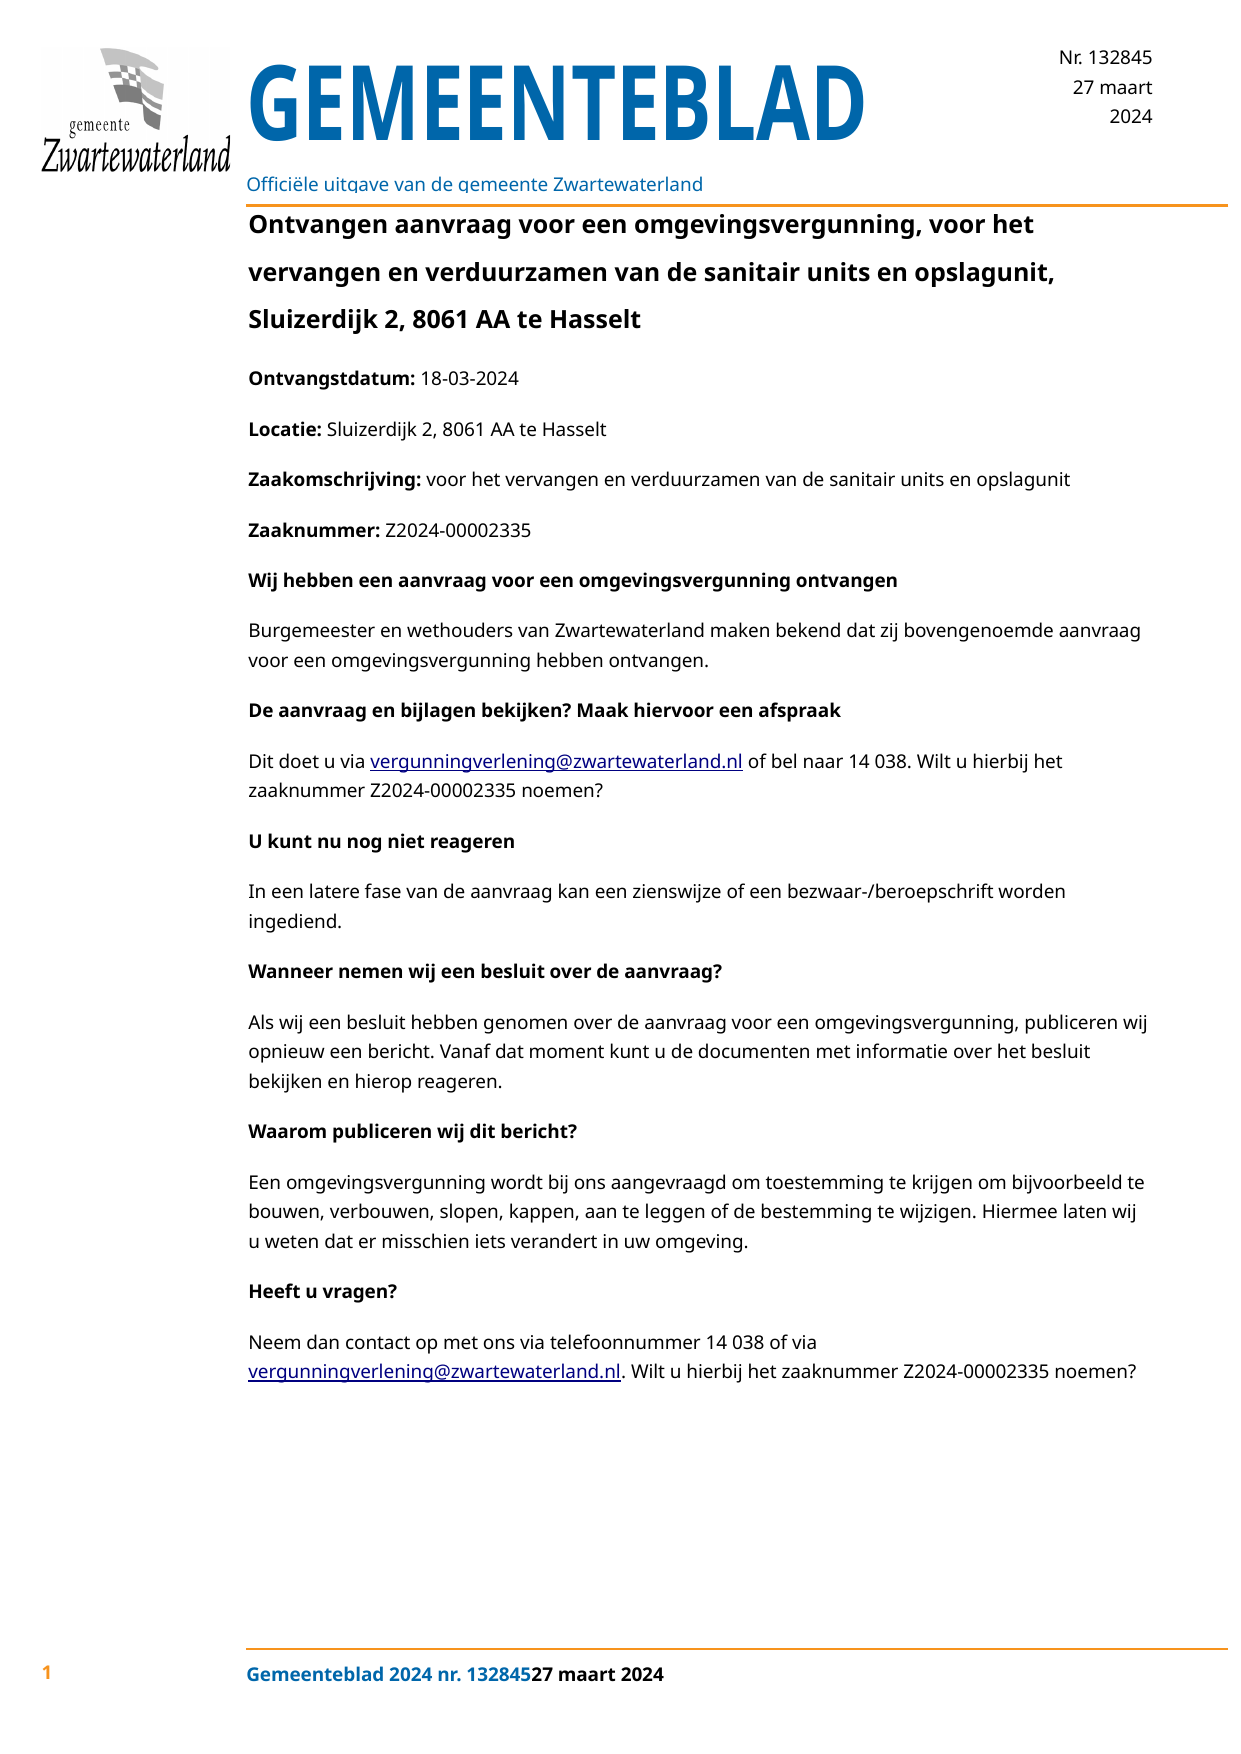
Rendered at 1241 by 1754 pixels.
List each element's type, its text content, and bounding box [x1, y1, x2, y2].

text Zaakomschrijving: voor het vervangen en verduurzamen van de sanitair units en opslagunit [248, 466, 1152, 492]
text Wanneer nemen wij een besluit over de aanvraag? [248, 958, 1152, 984]
text Waarom publiceren wij dit bericht? [248, 1118, 1152, 1144]
text Ontvangstdatum: 18-03-2024 [248, 366, 1152, 391]
text In een latere fase van de aanvraag kan een zienswijze of een bezwaar-/beroepschrift worden ingediend. [248, 878, 1152, 934]
text Dit doet u via vergunningverlening@zwartewaterland.nl of bel naar 14 038. Wilt u hierbij het zaaknummer Z2024-00002335 noemen? [248, 748, 1152, 803]
picture [41, 47, 231, 172]
text Een omgevingsvergunning wordt bij ons aangevraagd om toestemming te krijgen om bijvoorbeeld te bouwen, verbouwen, slopen, kappen, aan te leggen of de bestemming te wijzigen. Hiermee laten wij u weten dat er misschien iets verandert in uw omgeving. [248, 1169, 1152, 1254]
text Als wij een besluit hebben genomen over de aanvraag voor een omgevingsvergunning, publiceren wij opnieuw een bericht. Vanaf dat moment kunt u de documenten met informatie over het besluit bekijken en hierop reageren. [248, 1009, 1152, 1094]
text De aanvraag en bijlagen bekijken? Maak hiervoor een afspraak [248, 698, 1152, 723]
text U kunt nu nog niet reageren [248, 828, 1152, 854]
text Zaaknummer: Z2024-00002335 [248, 517, 1152, 542]
text Wij hebben een aanvraag voor een omgevingsvergunning ontvangen [248, 567, 1152, 593]
text Locatie: Sluizerdijk 2, 8061 AA te Hasselt [248, 416, 1152, 442]
text Heeft u vragen? [248, 1278, 1152, 1304]
text Burgemeester en wethouders van Zwartewaterland maken bekend dat zij bovengenoemde aanvraag voor een omgevingsvergunning hebben ontvangen. [248, 618, 1152, 673]
text Neem dan contact op met ons via telefoonnummer 14 038 of via vergunningverlening@zwartewaterland.nl. Wilt u hierbij het zaaknummer Z2024-00002335 noemen? [248, 1329, 1152, 1384]
text Ontvangen aanvraag voor een omgevingsvergunning, voor het vervangen en verduurzamen van de sanitair units en opslagunit, Sluizerdijk 2, 8061 AA te Hasselt [248, 207, 1152, 336]
